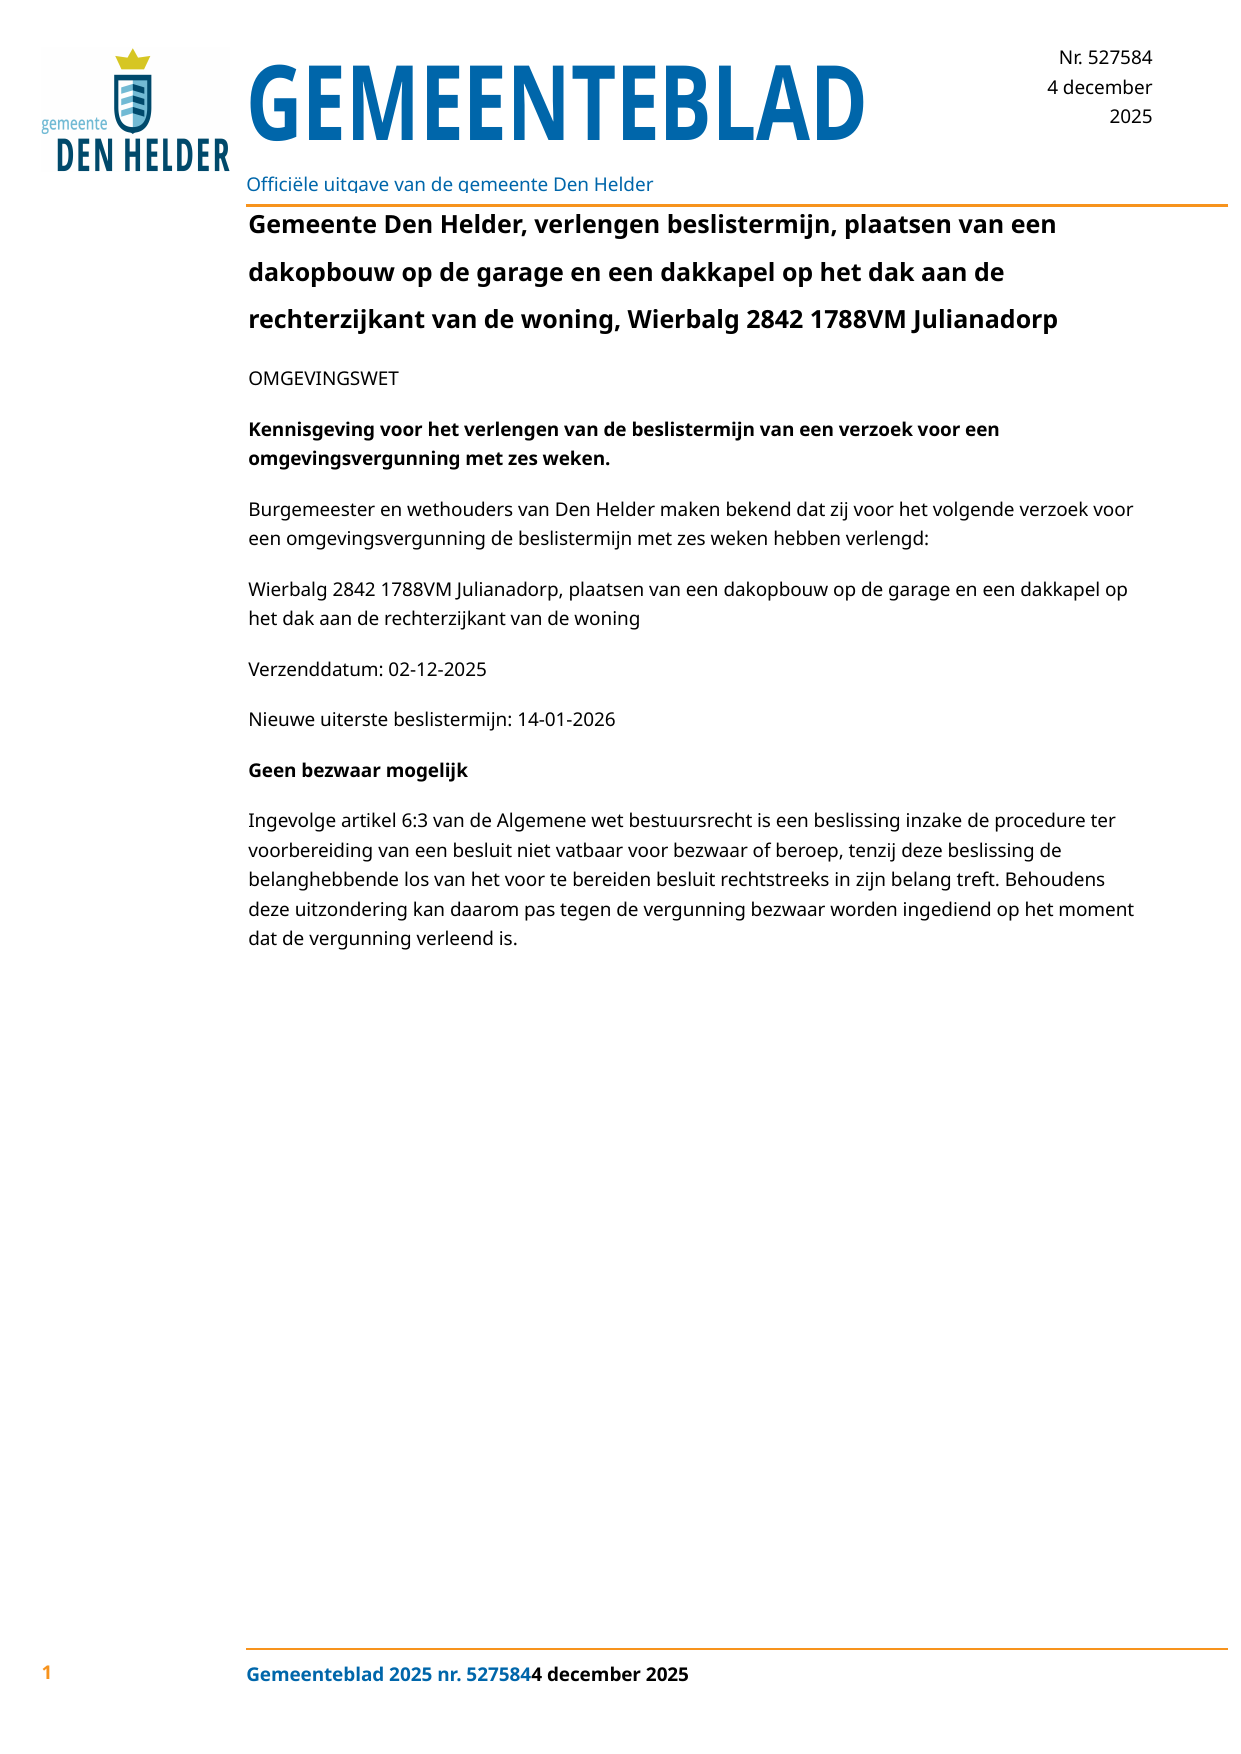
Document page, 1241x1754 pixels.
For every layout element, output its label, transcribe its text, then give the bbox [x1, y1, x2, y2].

picture [220, 160, 224, 172]
text Verzenddatum: 02-12-2025 [248, 656, 1152, 682]
text Ingevolge artikel 6:3 van de Algemene wet bestuursrecht is een beslissing inzake de procedure ter voorbereiding van een besluit niet vatbaar voor bezwaar of beroep, tenzij deze beslissing de belanghebbende los van het voor te bereiden besluit rechtstreeks in zijn belang treft. Behoudens deze uitzondering kan daarom pas tegen de vergunning bezwaar worden ingediend op het moment dat de vergunning verleend is. [248, 807, 1152, 951]
picture [130, 157, 135, 172]
picture [63, 144, 68, 165]
text OMGEVINGSWET [248, 366, 1152, 391]
text Burgemeester en wethouders van Den Helder maken bekend dat zij voor het volgende verzoek voor een omgevingsvergunning de beslistermijn met zes weken hebben verlengd: [248, 496, 1152, 551]
text Kennisgeving voor het verlengen van de beslistermijn van een verzoek voor een omgevingsvergunning met zes weken. [248, 416, 1152, 471]
text Wierbalg 2842 1788VM Julianadorp, plaatsen van een dakopbouw op de garage en een dakkapel op het dak aan de rechterzijkant van de woning [248, 576, 1152, 631]
picture [182, 144, 187, 165]
text Gemeente Den Helder, verlengen beslistermijn, plaatsen van een dakopbouw op de garage en een dakkapel op het dak aan de rechterzijkant van de woning, Wierbalg 2842 1788VM Julianadorp [248, 207, 1152, 336]
text Nieuwe uiterste beslistermijn: 14-01-2026 [248, 706, 1152, 732]
picture [41, 47, 231, 172]
picture [100, 154, 106, 172]
text Geen bezwaar mogelijk [248, 757, 1152, 782]
